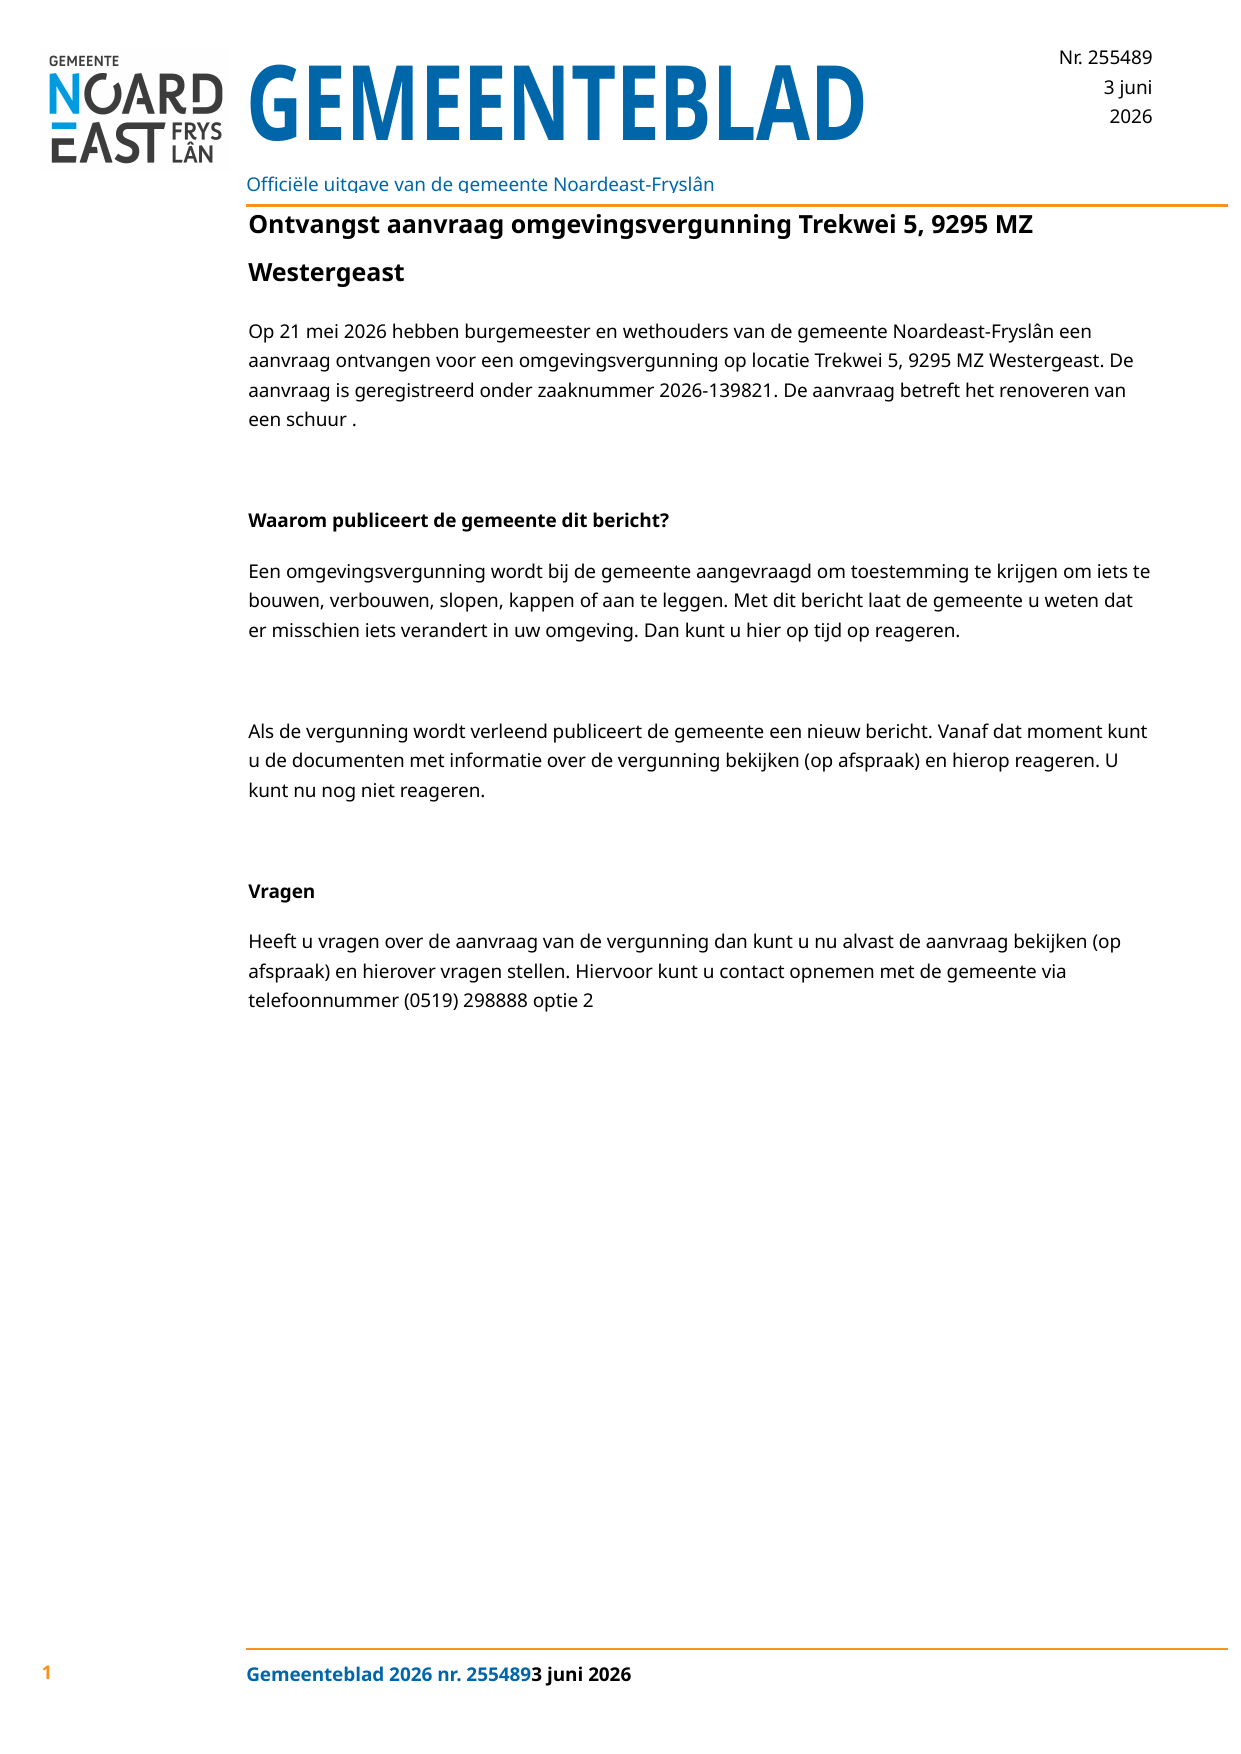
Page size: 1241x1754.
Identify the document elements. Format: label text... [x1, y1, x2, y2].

text Vragen [248, 878, 1152, 904]
picture [41, 47, 231, 172]
text Als de vergunning wordt verleend publiceert de gemeente een nieuw bericht. Vanaf dat moment kunt u de documenten met informatie over de vergunning bekijken (op afspraak) en hierop reageren. U kunt nu nog niet reageren. [248, 718, 1152, 803]
text Heeft u vragen over de aanvraag van de vergunning dan kunt u nu alvast de aanvraag bekijken (op afspraak) en hierover vragen stellen. Hiervoor kunt u contact opnemen met de gemeente via telefoonnummer (0519) 298888 optie 2 [248, 928, 1152, 1013]
text Ontvangst aanvraag omgevingsvergunning Trekwei 5, 9295 MZ Westergeast [248, 207, 1152, 288]
text Waarom publiceert de gemeente dit bericht? [248, 507, 1152, 533]
text Op 21 mei 2026 hebben burgemeester en wethouders van de gemeente Noardeast-Fryslân een aanvraag ontvangen voor een omgevingsvergunning op locatie Trekwei 5, 9295 MZ Westergeast. De aanvraag is geregistreerd onder zaaknummer 2026-139821. De aanvraag betreft het renoveren van een schuur . [248, 318, 1152, 432]
text Een omgevingsvergunning wordt bij de gemeente aangevraagd om toestemming te krijgen om iets te bouwen, verbouwen, slopen, kappen of aan te leggen. Met dit bericht laat de gemeente u weten dat er misschien iets verandert in uw omgeving. Dan kunt u hier op tijd op reageren. [248, 558, 1152, 643]
